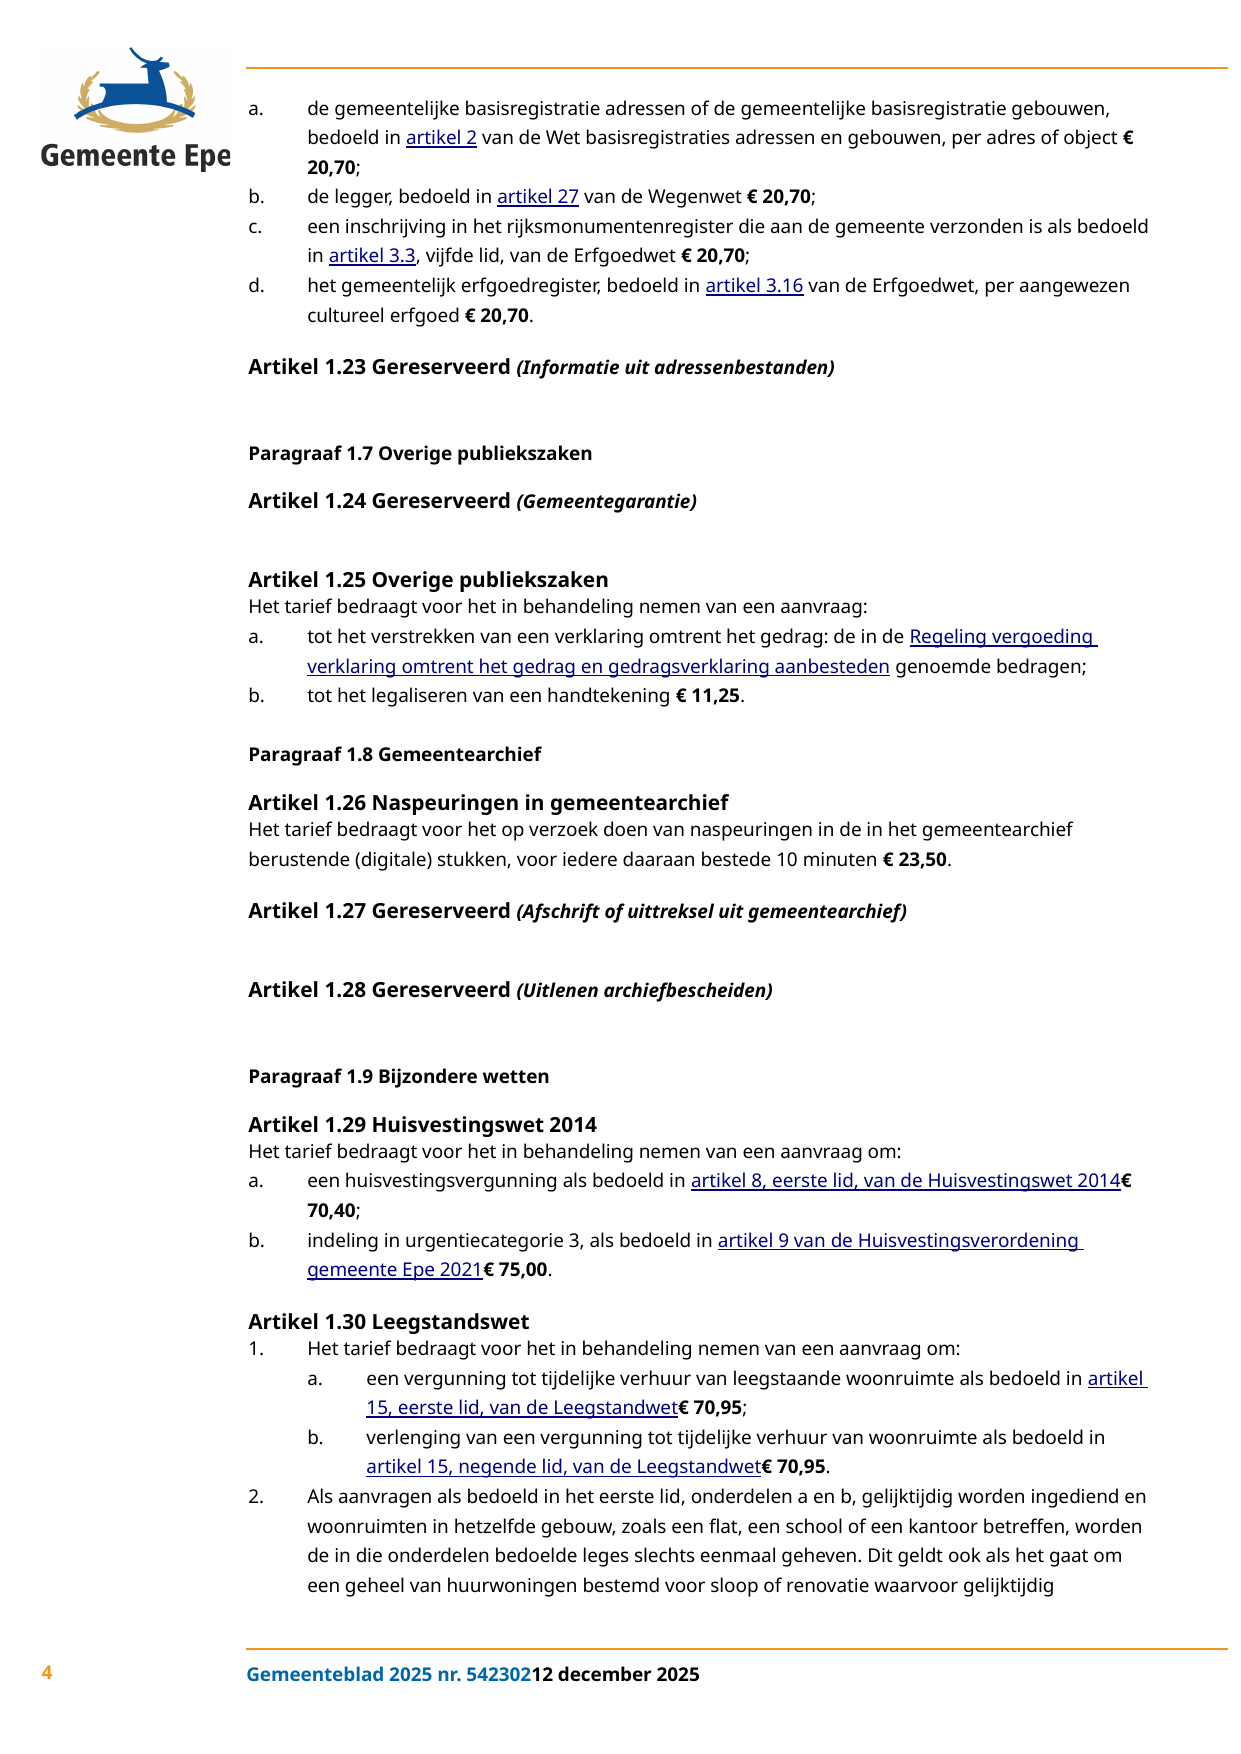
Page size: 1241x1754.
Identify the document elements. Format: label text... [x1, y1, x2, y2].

list de gemeentelijke basisregistratie adressen of de gemeentelijke basisregistratie gebouwen, bedoeld in artikel 2 van de Wet basisregistraties adressen en gebouwen, per adres of object € 20,70; [248, 95, 1152, 180]
list het gemeentelijk erfgoedregister, bedoeld in artikel 3.16 van de Erfgoedwet, per aangewezen cultureel erfgoed € 20,70. [248, 272, 1152, 328]
list de legger, bedoeld in artikel 27 van de Wegenwet € 20,70; [248, 183, 1152, 209]
list tot het legaliseren van een handtekening € 11,25. [248, 682, 1152, 708]
text Artikel 1.29 Huisvestingswet 2014 [248, 1110, 1152, 1138]
text Het tarief bedraagt voor het in behandeling nemen van een aanvraag: [248, 594, 1152, 619]
text Artikel 1.26 Naspeuringen in gemeentearchief [248, 788, 1152, 817]
list tot het verstrekken van een verklaring omtrent het gedrag: de in de Regeling vergoeding verklaring omtrent het gedrag en gedragsverklaring aanbesteden genoemde bedragen; [248, 623, 1152, 679]
list een inschrijving in het rijksmonumentenregister die aan de gemeente verzonden is als bedoeld in artikel 3.3, vijfde lid, van de Erfgoedwet € 20,70; [248, 213, 1152, 268]
list verlenging van een vergunning tot tijdelijke verhuur van woonruimte als bedoeld in artikel 15, negende lid, van de Leegstandwet€ 70,95. [307, 1424, 1152, 1479]
text Artikel 1.30 Leegstandswet [248, 1307, 1152, 1335]
text Artikel 1.25 Overige publiekszaken [248, 565, 1152, 594]
list indeling in urgentiecategorie 3, als bedoeld in artikel 9 van de Huisvestingsverordening gemeente Epe 2021€ 75,00. [248, 1227, 1152, 1282]
list een vergunning tot tijdelijke verhuur van leegstaande woonruimte als bedoeld in artikel 15, eerste lid, van de Leegstandwet€ 70,95; [307, 1365, 1152, 1420]
text Het tarief bedraagt voor het in behandeling nemen van een aanvraag om: [248, 1138, 1152, 1164]
text Artikel 1.23 Gereserveerd (Informatie uit adressenbestanden) [248, 352, 1152, 381]
text Paragraaf 1.7 Overige publiekszaken [248, 440, 1152, 466]
picture [41, 47, 231, 172]
text Artikel 1.27 Gereserveerd (Afschrift of uittreksel uit gemeentearchief) [248, 897, 1152, 925]
list Het tarief bedraagt voor het in behandeling nemen van een aanvraag om: [248, 1335, 1152, 1361]
list een huisvestingsvergunning als bedoeld in artikel 8, eerste lid, van de Huisvestingswet 2014€ 70,40; [248, 1168, 1152, 1223]
list Als aanvragen als bedoeld in het eerste lid, onderdelen a en b, gelijktijdig worden ingediend en woonruimten in hetzelfde gebouw, zoals een flat, een school of een kantoor betreffen, worden de in die onderdelen bedoelde leges slechts eenmaal geheven. Dit geldt ook als het gaat om een geheel van huurwoningen bestemd voor sloop of renovatie waarvoor gelijktijdig [248, 1483, 1152, 1598]
text Het tarief bedraagt voor het op verzoek doen van naspeuringen in de in het gemeentearchief berustende (digitale) stukken, voor iedere daaraan bestede 10 minuten € 23,50. [248, 817, 1152, 872]
text Paragraaf 1.8 Gemeentearchief [248, 742, 1152, 767]
text Artikel 1.28 Gereserveerd (Uitlenen archiefbescheiden) [248, 976, 1152, 1004]
text Paragraaf 1.9 Bijzondere wetten [248, 1063, 1152, 1089]
text Artikel 1.24 Gereserveerd (Gemeentegarantie) [248, 486, 1152, 515]
